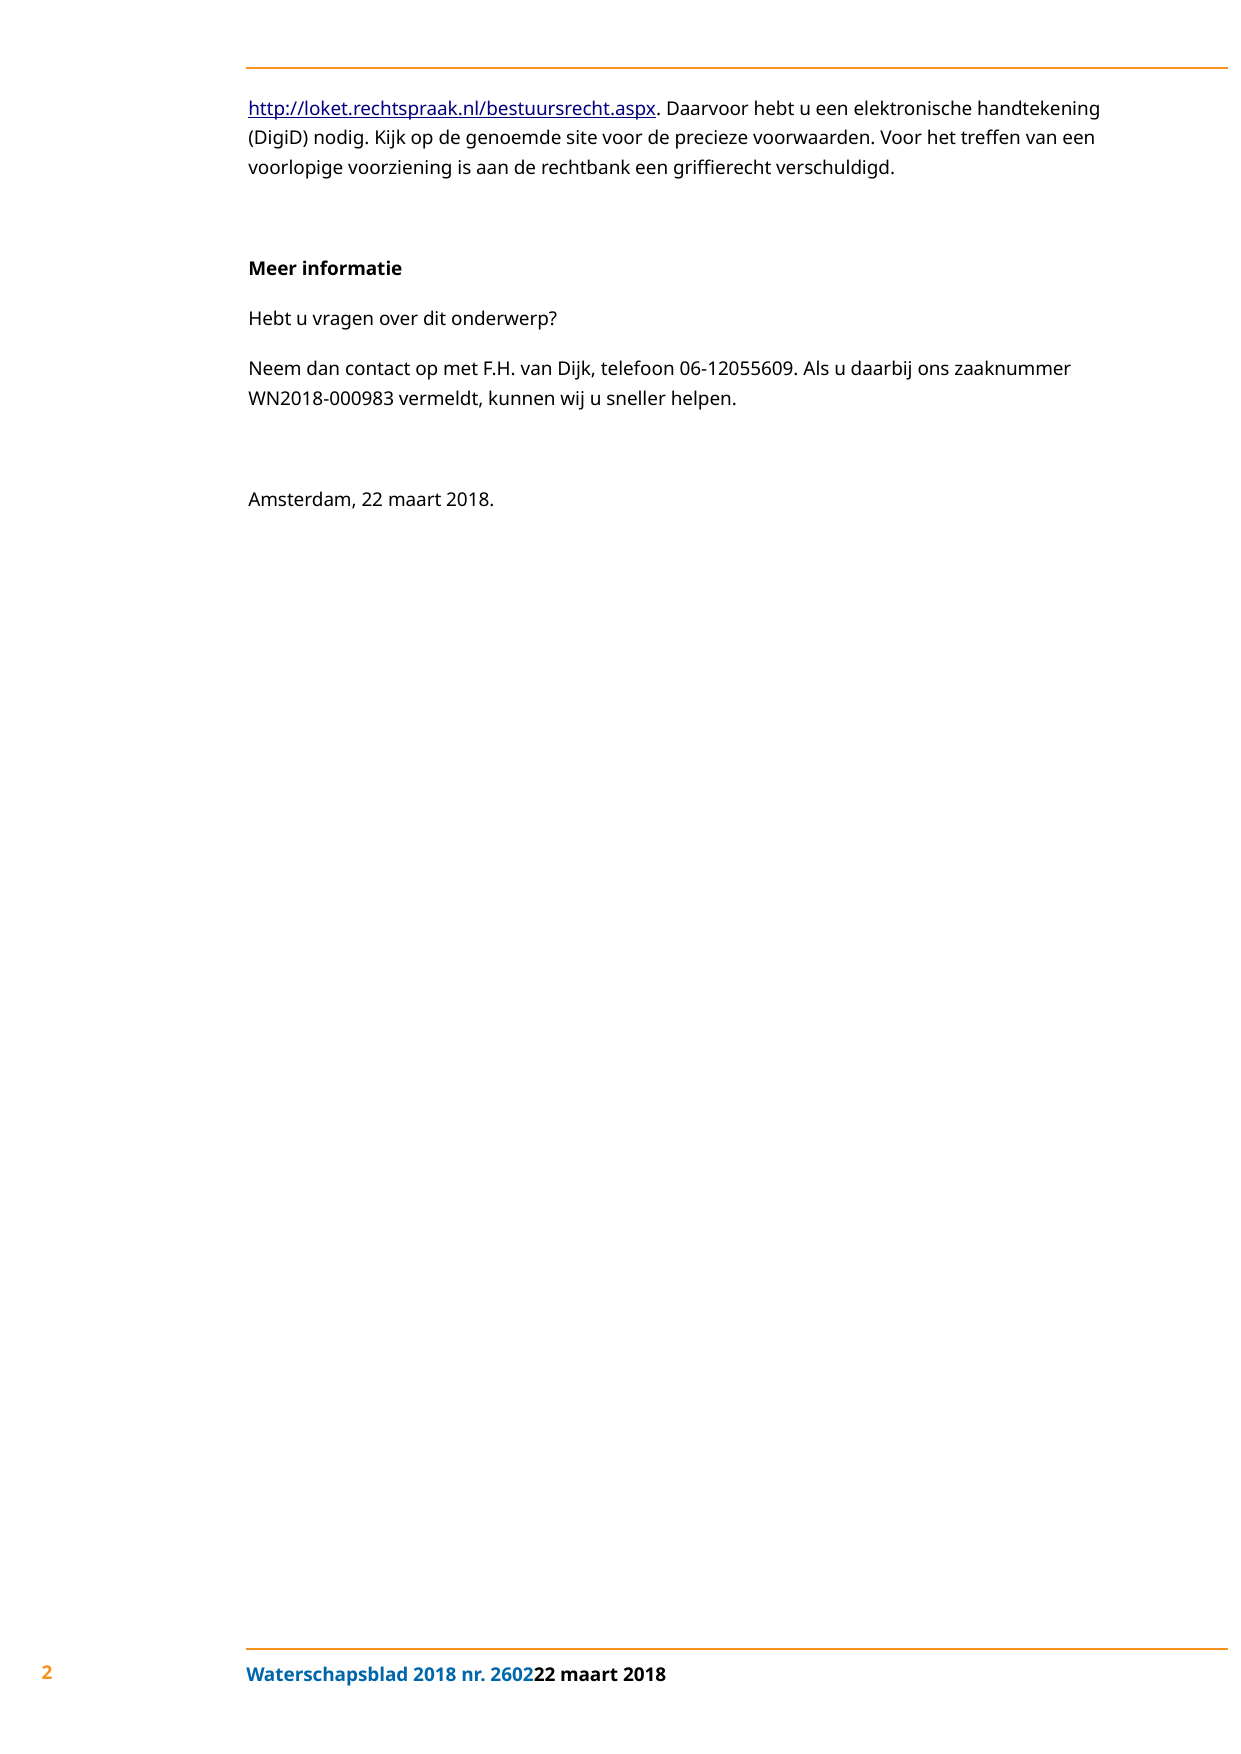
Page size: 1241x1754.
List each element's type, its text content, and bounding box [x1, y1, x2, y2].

text Hebt u vragen over dit onderwerp? [248, 305, 1152, 331]
text http://loket.rechtspraak.nl/bestuursrecht.aspx. Daarvoor hebt u een elektronische handtekening (DigiD) nodig. Kijk op de genoemde site voor de precieze voorwaarden. Voor het treffen van een voorlopige voorziening is aan de rechtbank een griffierecht verschuldigd. [248, 95, 1152, 180]
text Neem dan contact op met F.H. van Dijk, telefoon 06-12055609. Als u daarbij ons zaaknummer WN2018-000983 vermeldt, kunnen wij u sneller helpen. [248, 356, 1152, 411]
text Meer informatie [248, 255, 1152, 281]
text Amsterdam, 22 maart 2018. [248, 486, 1152, 512]
picture [41, 47, 231, 172]
